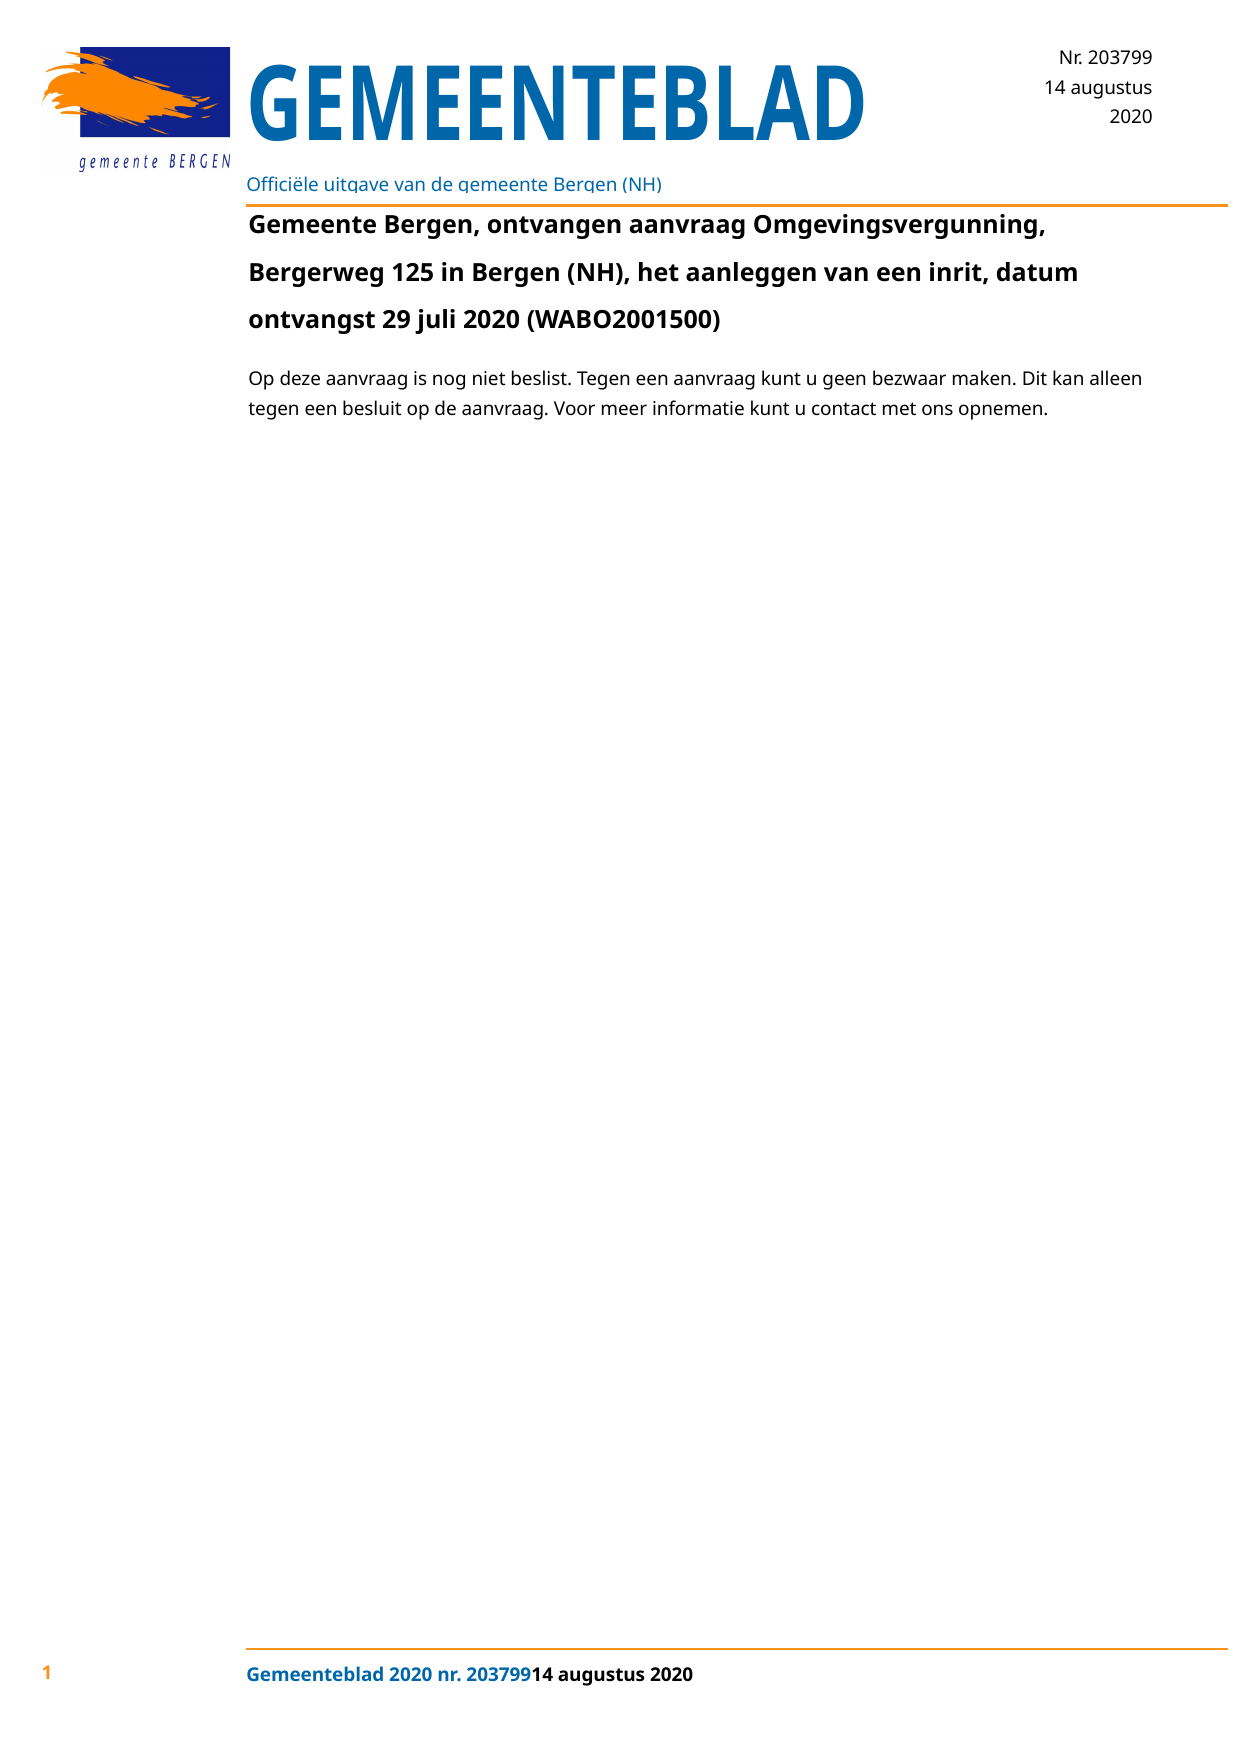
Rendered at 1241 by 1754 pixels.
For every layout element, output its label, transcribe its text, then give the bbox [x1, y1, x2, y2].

picture [41, 47, 231, 172]
text Op deze aanvraag is nog niet beslist. Tegen een aanvraag kunt u geen bezwaar maken. Dit kan alleen tegen een besluit op de aanvraag. Voor meer informatie kunt u contact met ons opnemen. [248, 366, 1152, 421]
text Gemeente Bergen, ontvangen aanvraag Omgevingsvergunning, Bergerweg 125 in Bergen (NH), het aanleggen van een inrit, datum ontvangst 29 juli 2020 (WABO2001500) [248, 207, 1152, 336]
